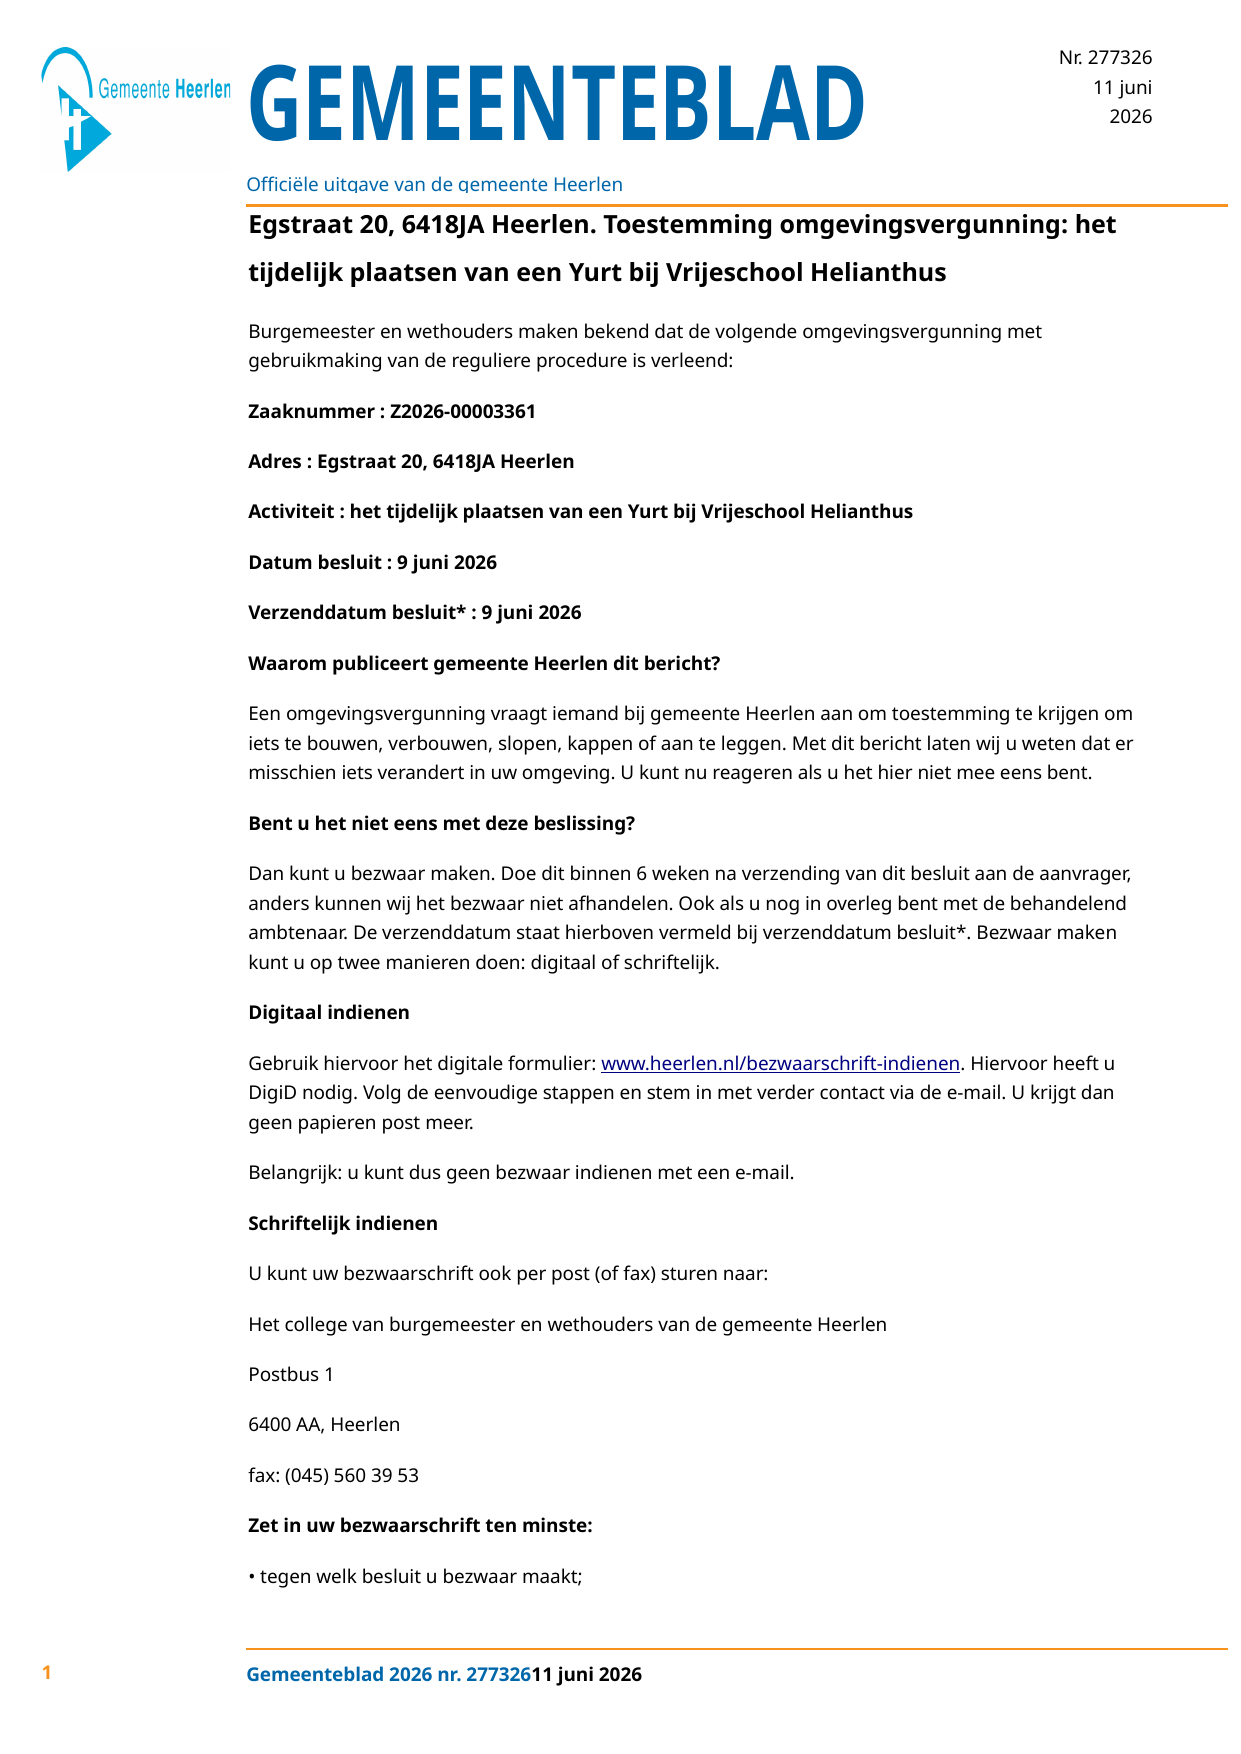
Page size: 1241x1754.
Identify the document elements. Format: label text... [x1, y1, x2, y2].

text Verzenddatum besluit* : 9 juni 2026 [248, 599, 1152, 625]
text Zet in uw bezwaarschrift ten minste: [248, 1512, 1152, 1538]
picture [41, 47, 231, 172]
text Adres : Egstraat 20, 6418JA Heerlen [248, 448, 1152, 474]
text Zaaknummer : Z2026-00003361 [248, 398, 1152, 424]
text Burgemeester en wethouders maken bekend dat de volgende omgevingsvergunning met gebruikmaking van de reguliere procedure is verleend: [248, 318, 1152, 373]
text Egstraat 20, 6418JA Heerlen. Toestemming omgevingsvergunning: het tijdelijk plaatsen van een Yurt bij Vrijeschool Helianthus [248, 207, 1152, 288]
text Bent u het niet eens met deze beslissing? [248, 810, 1152, 836]
text Gebruik hiervoor het digitale formulier: www.heerlen.nl/bezwaarschrift-indienen. Hiervoor heeft u DigiD nodig. Volg de eenvoudige stappen en stem in met verder contact via de e-mail. U krijgt dan geen papieren post meer. [248, 1050, 1152, 1135]
text fax: (045) 560 39 53 [248, 1462, 1152, 1488]
text U kunt uw bezwaarschrift ook per post (of fax) sturen naar: [248, 1260, 1152, 1286]
text Een omgevingsvergunning vraagt iemand bij gemeente Heerlen aan om toestemming te krijgen om iets te bouwen, verbouwen, slopen, kappen of aan te leggen. Met dit bericht laten wij u weten dat er misschien iets verandert in uw omgeving. U kunt nu reageren als u het hier niet mee eens bent. [248, 700, 1152, 785]
text • tegen welk besluit u bezwaar maakt; [248, 1563, 1152, 1589]
text Dan kunt u bezwaar maken. Doe dit binnen 6 weken na verzending van dit besluit aan de aanvrager, anders kunnen wij het bezwaar niet afhandelen. Ook als u nog in overleg bent met de behandelend ambtenaar. De verzenddatum staat hierboven vermeld bij verzenddatum besluit*. Bezwaar maken kunt u op twee manieren doen: digitaal of schriftelijk. [248, 860, 1152, 975]
text Belangrijk: u kunt dus geen bezwaar indienen met een e-mail. [248, 1159, 1152, 1185]
text 6400 AA, Heerlen [248, 1412, 1152, 1437]
text Waarom publiceert gemeente Heerlen dit bericht? [248, 650, 1152, 676]
text Datum besluit : 9 juni 2026 [248, 549, 1152, 575]
text Activiteit : het tijdelijk plaatsen van een Yurt bij Vrijeschool Helianthus [248, 499, 1152, 524]
picture [41, 47, 59, 70]
text Schriftelijk indienen [248, 1210, 1152, 1236]
text Het college van burgemeester en wethouders van de gemeente Heerlen [248, 1311, 1152, 1337]
text Postbus 1 [248, 1361, 1152, 1387]
text Digitaal indienen [248, 999, 1152, 1025]
